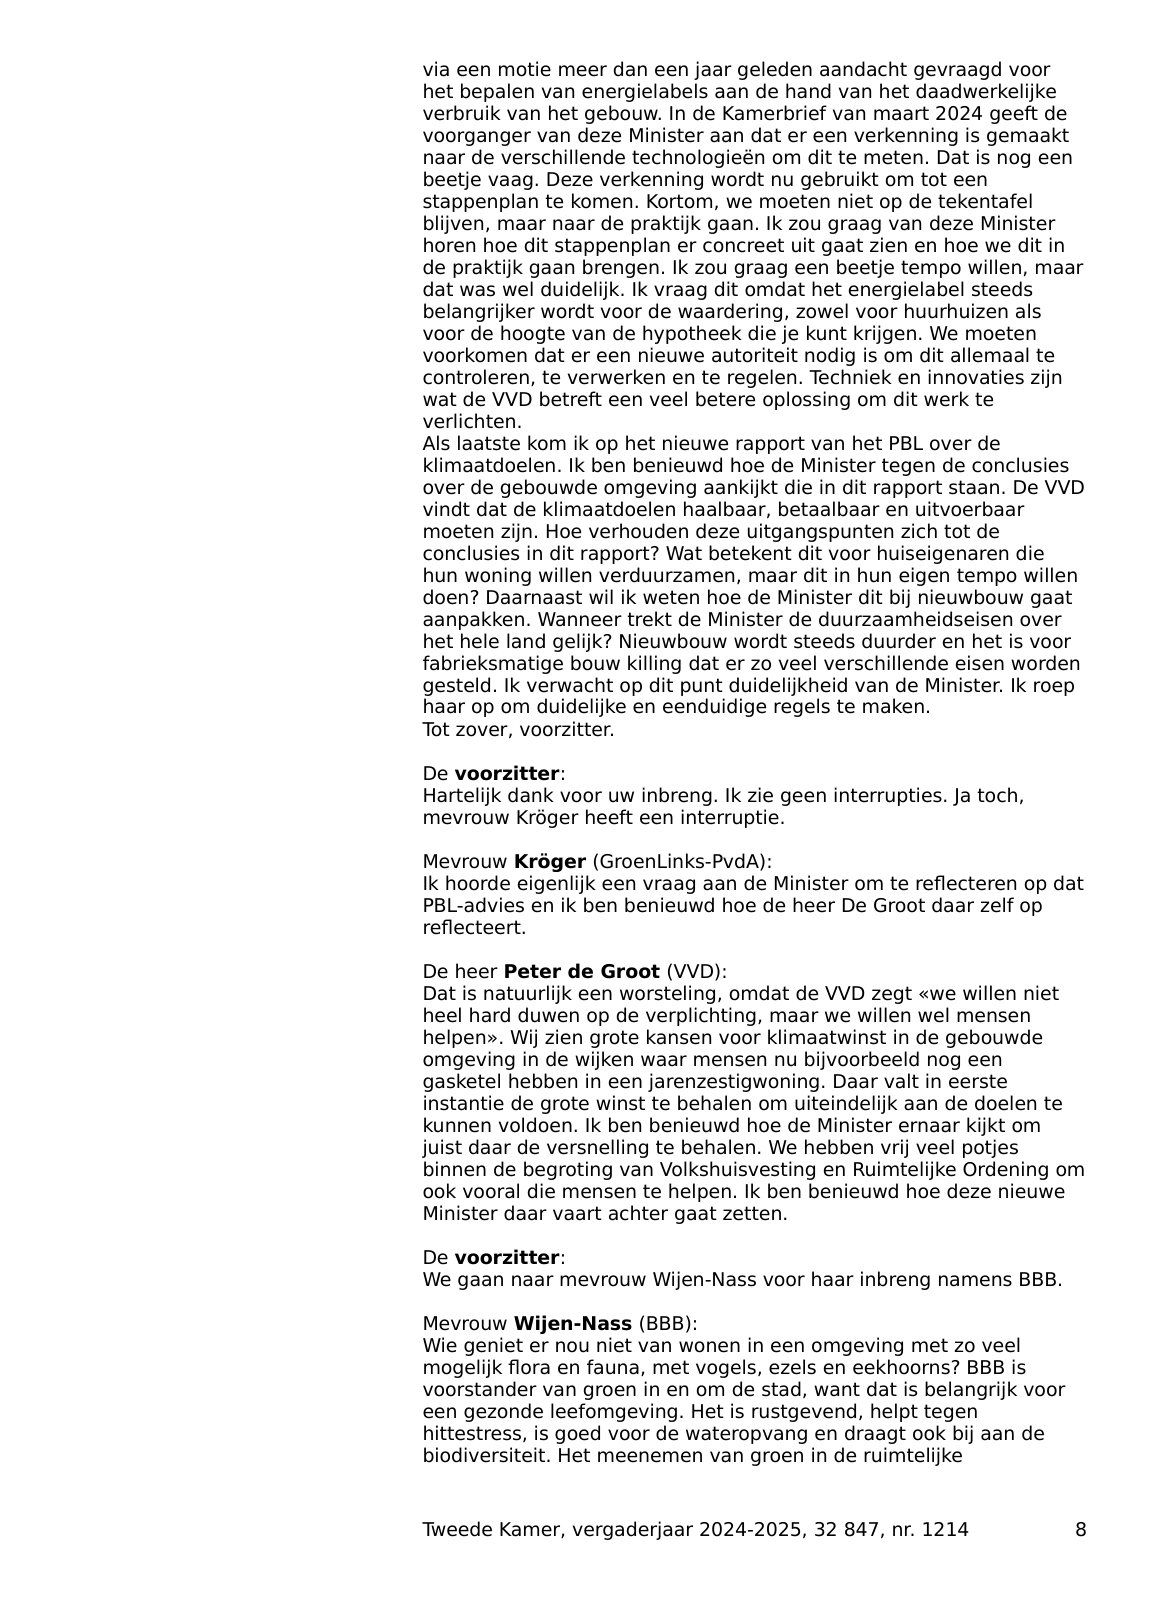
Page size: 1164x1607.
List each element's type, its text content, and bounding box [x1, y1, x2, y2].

text De heer Peter de Groot (VVD): [422, 961, 1087, 983]
text Mevrouw Wijen-Nass (BBB): [422, 1313, 1087, 1335]
text via een motie meer dan een jaar geleden aandacht gevraagd voor het bepalen van energielabels aan de hand van het daadwerkelijke verbruik van het gebouw. In de Kamerbrief van maart 2024 geeft de voorganger van deze Minister aan dat er een verkenning is gemaakt naar de verschillende technologieën om dit te meten. Dat is nog een beetje vaag. Deze verkenning wordt nu gebruikt om tot een stappenplan te komen. Kortom, we moeten niet op de tekentafel blijven, maar naar de praktijk gaan. Ik zou graag van deze Minister horen hoe dit stappenplan er concreet uit gaat zien en hoe we dit in de praktijk gaan brengen. Ik zou graag een beetje tempo willen, maar dat was wel duidelijk. Ik vraag dit omdat het energielabel steeds belangrijker wordt voor de waardering, zowel voor huurhuizen als voor de hoogte van de hypotheek die je kunt krijgen. We moeten voorkomen dat er een nieuwe autoriteit nodig is om dit allemaal te controleren, te verwerken en te regelen. Techniek en innovaties zijn wat de VVD betreft een veel betere oplossing om dit werk te verlichten. [422, 59, 1087, 433]
text Hartelijk dank voor uw inbreng. Ik zie geen interrupties. Ja toch, mevrouw Kröger heeft een interruptie. [422, 784, 1087, 828]
text Als laatste kom ik op het nieuwe rapport van het PBL over de klimaatdoelen. Ik ben benieuwd hoe de Minister tegen de conclusies over de gebouwde omgeving aankijkt die in dit rapport staan. De VVD vindt dat de klimaatdoelen haalbaar, betaalbaar en uitvoerbaar moeten zijn. Hoe verhouden deze uitgangspunten zich tot de conclusies in dit rapport? Wat betekent dit voor huiseigenaren die hun woning willen verduurzamen, maar dit in hun eigen tempo willen doen? Daarnaast wil ik weten hoe de Minister dit bij nieuwbouw gaat aanpakken. Wanneer trekt de Minister de duurzaamheidseisen over het hele land gelijk? Nieuwbouw wordt steeds duurder en het is voor fabrieksmatige bouw killing dat er zo veel verschillende eisen worden gesteld. Ik verwacht op dit punt duidelijkheid van de Minister. Ik roep haar op om duidelijke en eenduidige regels te maken. [422, 433, 1087, 718]
text Dat is natuurlijk een worsteling, omdat de VVD zegt «we willen niet heel hard duwen op de verplichting, maar we willen wel mensen helpen». Wij zien grote kansen voor klimaatwinst in de gebouwde omgeving in de wijken waar mensen nu bijvoorbeeld nog een gasketel hebben in een jarenzestigwoning. Daar valt in eerste instantie de grote winst te behalen om uiteindelijk aan de doelen te kunnen voldoen. Ik ben benieuwd hoe de Minister ernaar kijkt om juist daar de versnelling te behalen. We hebben vrij veel potjes binnen de begroting van Volkshuisvesting en Ruimtelijke Ordening om ook vooral die mensen te helpen. Ik ben benieuwd hoe deze nieuwe Minister daar vaart achter gaat zetten. [422, 983, 1087, 1224]
text Wie geniet er nou niet van wonen in een omgeving met zo veel mogelijk flora en fauna, met vogels, ezels en eekhoorns? BBB is voorstander van groen in en om de stad, want dat is belangrijk voor een gezonde leefomgeving. Het is rustgevend, helpt tegen hittestress, is goed voor de wateropvang en draagt ook bij aan de biodiversiteit. Het meenemen van groen in de ruimtelijke [422, 1335, 1087, 1467]
text De voorzitter: [422, 763, 1087, 784]
text Tot zover, voorzitter. [422, 718, 1087, 740]
text De voorzitter: [422, 1247, 1087, 1269]
text Ik hoorde eigenlijk een vraag aan de Minister om te reflecteren op dat PBL-advies en ik ben benieuwd hoe de heer De Groot daar zelf op reflecteert. [422, 873, 1087, 939]
text We gaan naar mevrouw Wijen-Nass voor haar inbreng namens BBB. [422, 1269, 1087, 1291]
text Mevrouw Kröger (GroenLinks-PvdA): [422, 851, 1087, 873]
